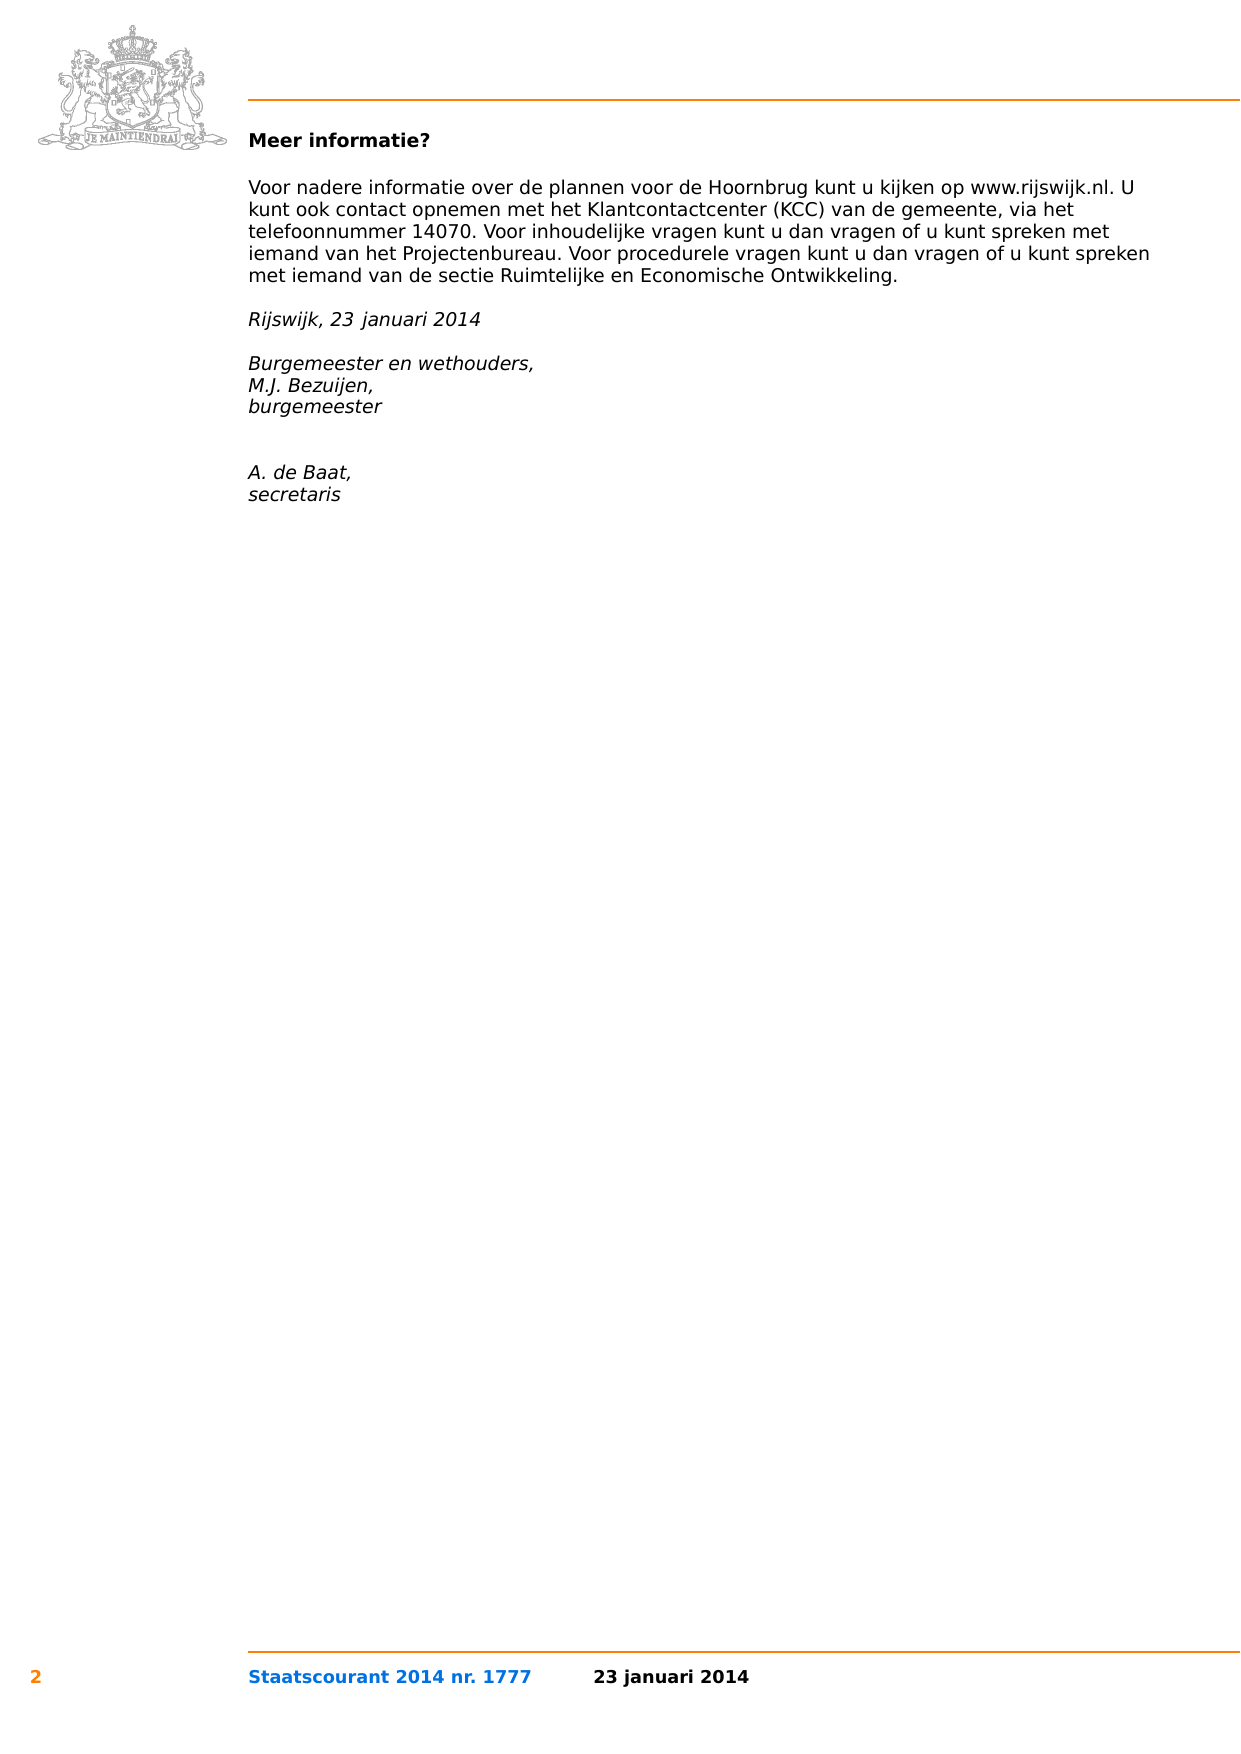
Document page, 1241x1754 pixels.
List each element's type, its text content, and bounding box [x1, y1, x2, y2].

text Voor nadere informatie over de plannen voor de Hoornbrug kunt u kijken op www.rijswijk.nl. U kunt ook contact opnemen met het Klantcontactcenter (KCC) van de gemeente, via het telefoonnummer 14070. Voor inhoudelijke vragen kunt u dan vragen of u kunt spreken met iemand van het Projectenbureau. Voor procedurele vragen kunt u dan vragen of u kunt spreken met iemand van de sectie Ruimtelijke en Economische Ontwikkeling. [248, 177, 1163, 287]
text Rijswijk, 23 januari 2014 [248, 309, 1163, 331]
text A. de Baat, secretaris [248, 440, 1163, 506]
picture [38, 25, 227, 150]
text Burgemeester en wethouders, M.J. Bezuijen, burgemeester [248, 352, 1163, 418]
subtitle Meer informatie? [248, 130, 1163, 152]
